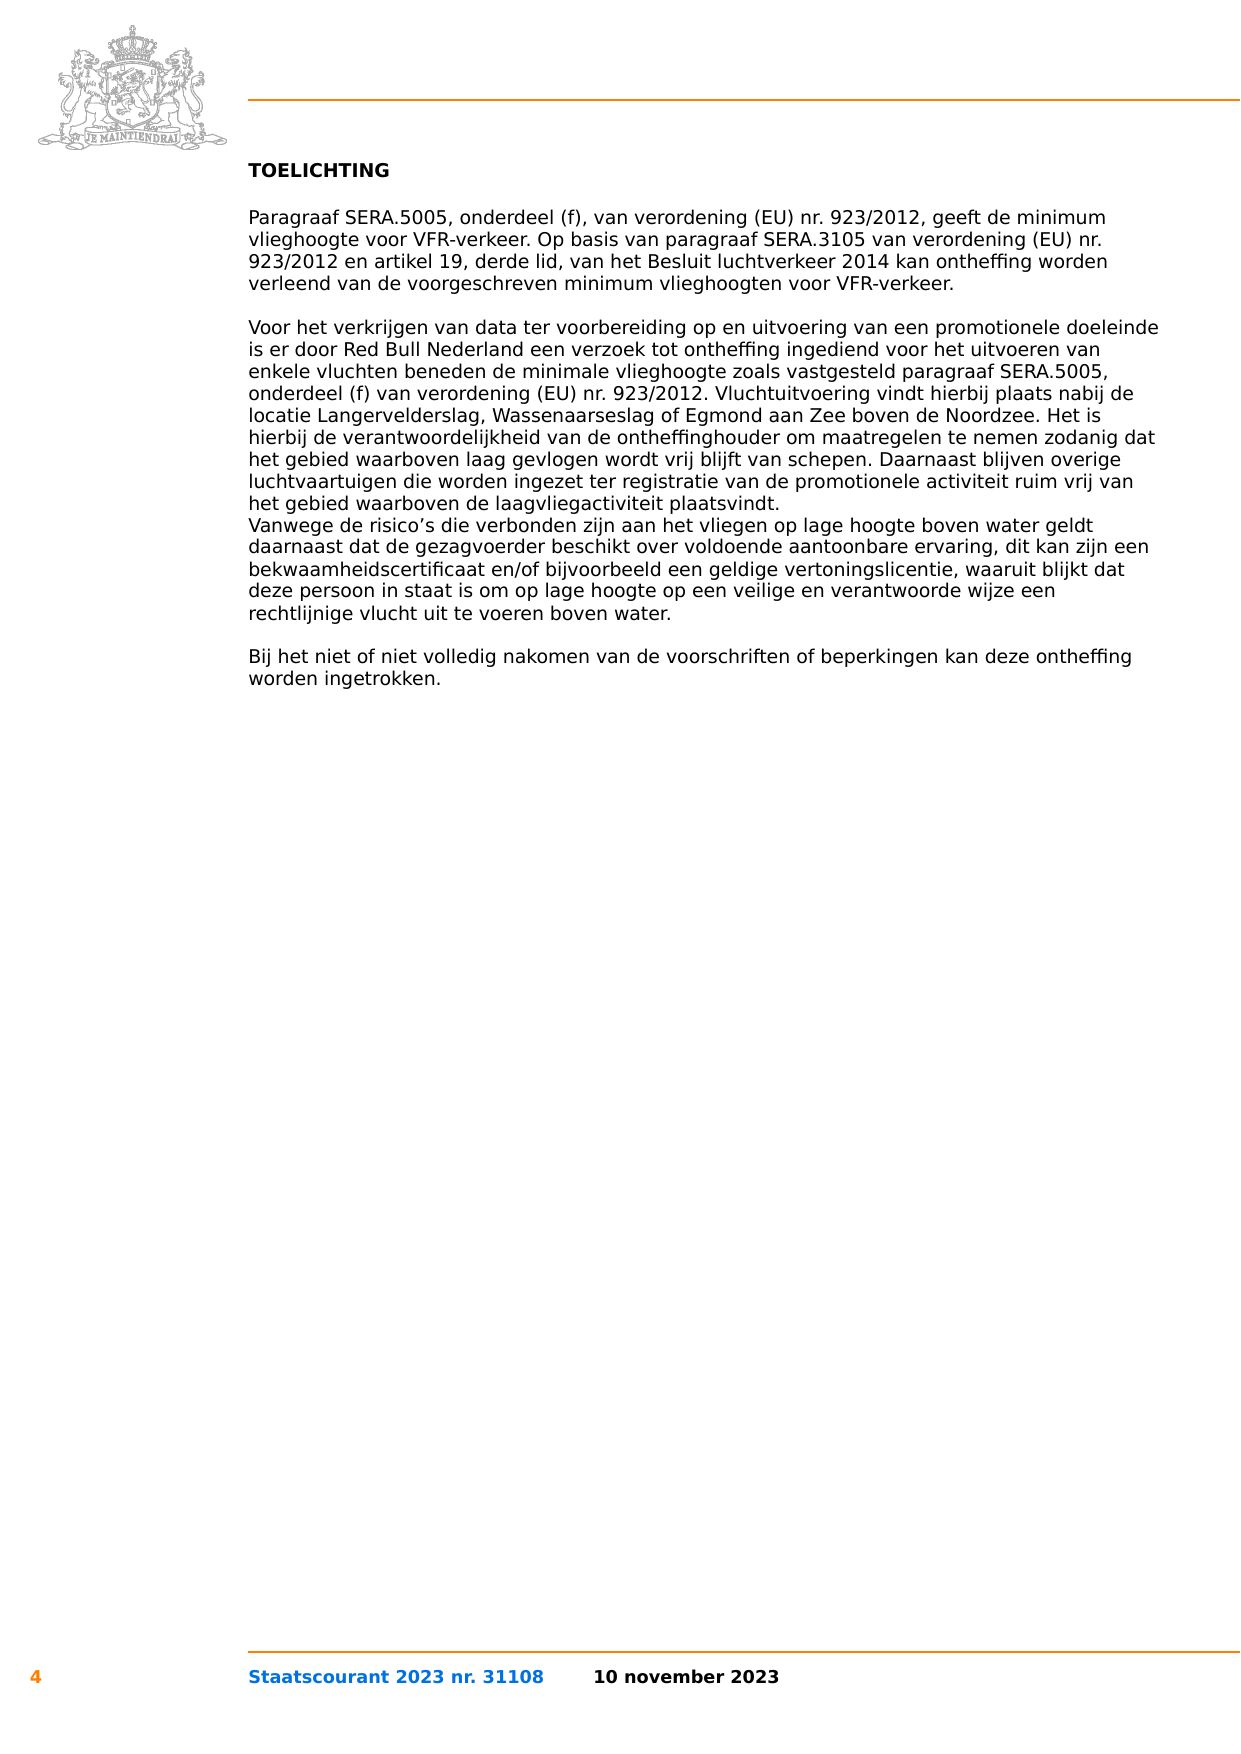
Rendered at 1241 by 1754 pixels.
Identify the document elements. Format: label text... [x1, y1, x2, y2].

picture [38, 25, 227, 150]
subtitle TOELICHTING [248, 160, 1163, 182]
text Bij het niet of niet volledig nakomen van de voorschriften of beperkingen kan deze ontheffing worden ingetrokken. [248, 646, 1163, 690]
text Paragraaf SERA.5005, onderdeel (f), van verordening (EU) nr. 923/2012, geeft de minimum vlieghoogte voor VFR-verkeer. Op basis van paragraaf SERA.3105 van verordening (EU) nr. 923/2012 en artikel 19, derde lid, van het Besluit luchtverkeer 2014 kan ontheffing worden verleend van de voorgeschreven minimum vlieghoogten voor VFR-verkeer. [248, 207, 1163, 295]
text Voor het verkrijgen van data ter voorbereiding op en uitvoering van een promotionele doeleinde is er door Red Bull Nederland een verzoek tot ontheffing ingediend voor het uitvoeren van enkele vluchten beneden de minimale vlieghoogte zoals vastgesteld paragraaf SERA.5005, onderdeel (f) van verordening (EU) nr. 923/2012. Vluchtuitvoering vindt hierbij plaats nabij de locatie Langervelderslag, Wassenaarseslag of Egmond aan Zee boven de Noordzee. Het is hierbij de verantwoordelijkheid van de ontheffinghouder om maatregelen te nemen zodanig dat het gebied waarboven laag gevlogen wordt vrij blijft van schepen. Daarnaast blijven overige luchtvaartuigen die worden ingezet ter registratie van de promotionele activiteit ruim vrij van het gebied waarboven de laagvliegactiviteit plaatsvindt. [248, 317, 1163, 514]
text Vanwege de risico’s die verbonden zijn aan het vliegen op lage hoogte boven water geldt daarnaast dat de gezagvoerder beschikt over voldoende aantoonbare ervaring, dit kan zijn een bekwaamheidscertificaat en/of bijvoorbeeld een geldige vertoningslicentie, waaruit blijkt dat deze persoon in staat is om op lage hoogte op een veilige en verantwoorde wijze een rechtlijnige vlucht uit te voeren boven water. [248, 514, 1163, 624]
